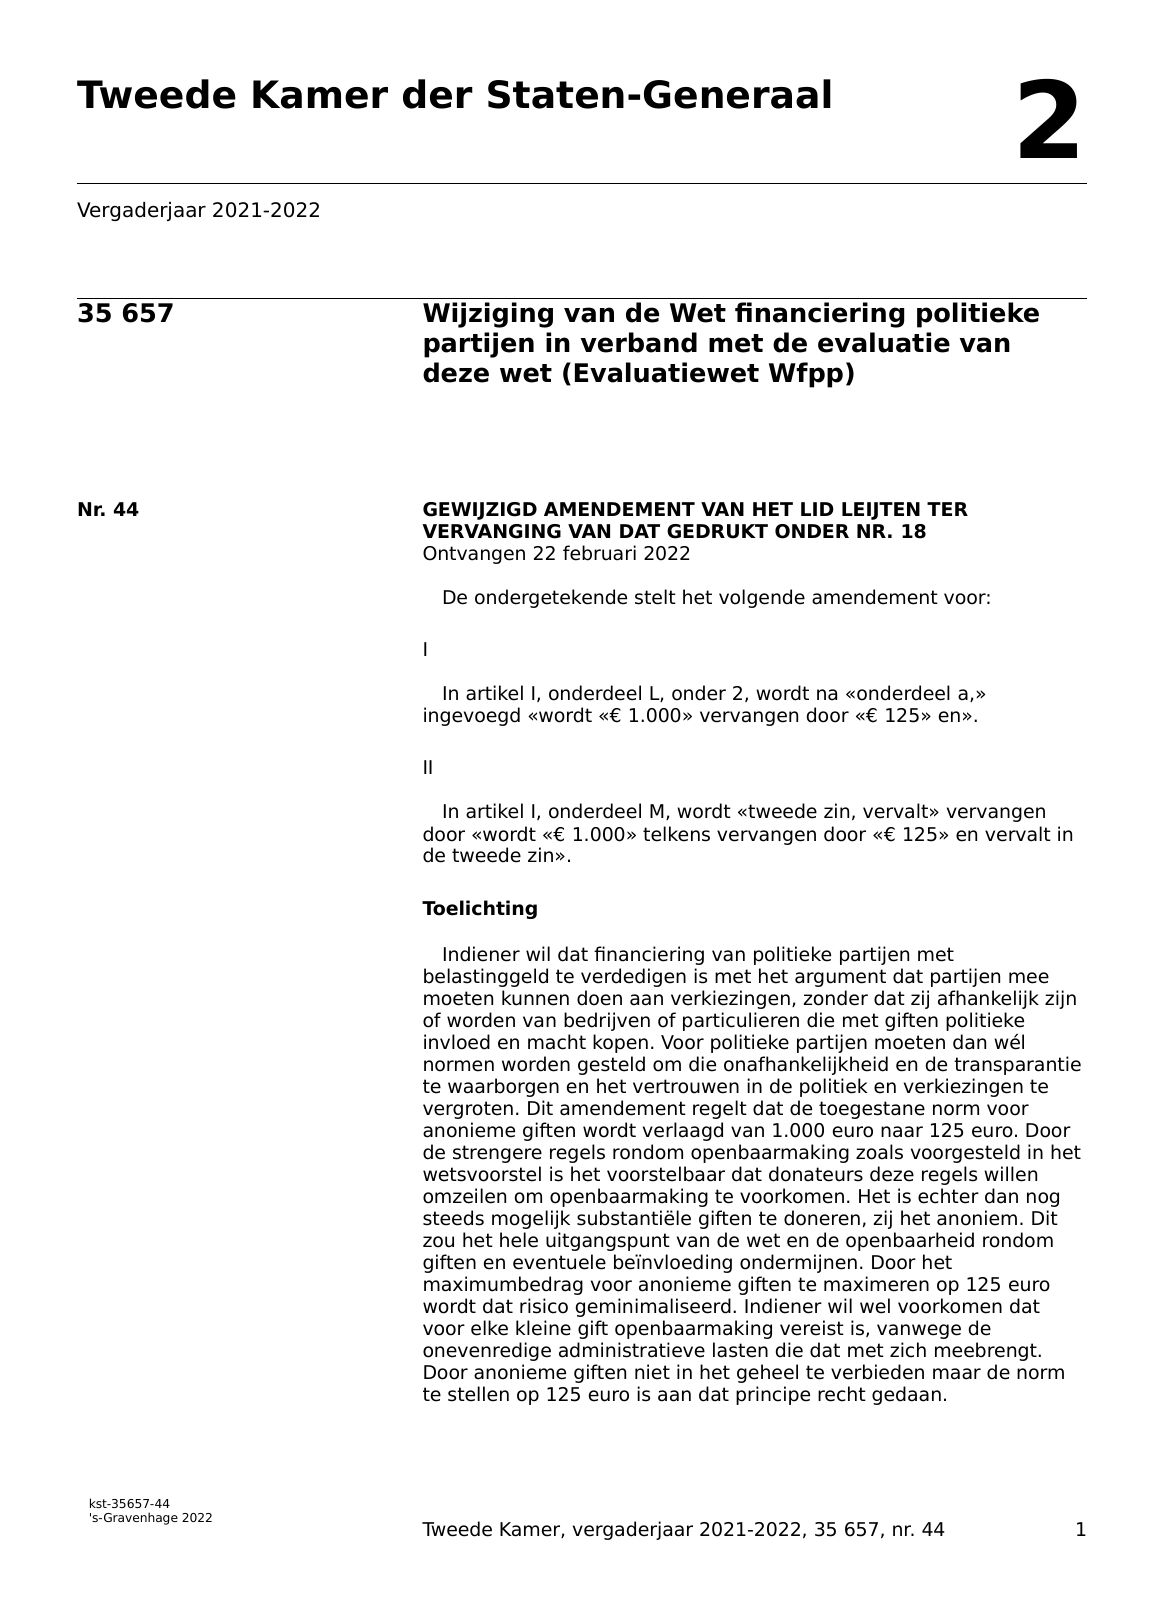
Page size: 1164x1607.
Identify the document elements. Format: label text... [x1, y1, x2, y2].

text De ondergetekende stelt het volgende amendement voor: [422, 587, 1087, 609]
text Indiener wil dat financiering van politieke partijen met belastinggeld te verdedigen is met het argument dat partijen mee moeten kunnen doen aan verkiezingen, zonder dat zij afhankelijk zijn of worden van bedrijven of particulieren die met giften politieke invloed en macht kopen. Voor politieke partijen moeten dan wél normen worden gesteld om die onafhankelijkheid en de transparantie te waarborgen en het vertrouwen in de politiek en verkiezingen te vergroten. Dit amendement regelt dat de toegestane norm voor anonieme giften wordt verlaagd van 1.000 euro naar 125 euro. Door de strengere regels rondom openbaarmaking zoals voorgesteld in het wetsvoorstel is het voorstelbaar dat donateurs deze regels willen omzeilen om openbaarmaking te voorkomen. Het is echter dan nog steeds mogelijk substantiële giften te doneren, zij het anoniem. Dit zou het hele uitgangspunt van de wet en de openbaarheid rondom giften en eventuele beïnvloeding ondermijnen. Door het maximumbedrag voor anonieme giften te maximeren op 125 euro wordt dat risico geminimaliseerd. Indiener wil wel voorkomen dat voor elke kleine gift openbaarmaking vereist is, vanwege de onevenredige administratieve lasten die dat met zich meebrengt. Door anonieme giften niet in het geheel te verbieden maar de norm te stellen op 125 euro is aan dat principe recht gedaan. [422, 944, 1087, 1406]
table_cell Vergaderjaar 2021-2022 [77, 184, 1087, 298]
subtitle 35 657 Wijziging van de Wet financiering politieke partijen in verband met de evaluatie van deze wet (Evaluatiewet Wfpp) [77, 299, 1087, 388]
text Ontvangen 22 februari 2022 [422, 543, 1087, 565]
text In artikel I, onderdeel M, wordt «tweede zin, vervalt» vervangen door «wordt «€ 1.000» telkens vervangen door «€ 125» en vervalt in de tweede zin». [422, 801, 1087, 867]
text 's-Gravenhage 2022 [88, 1511, 323, 1525]
subtitle I [422, 639, 1087, 661]
subtitle Nr. 44 GEWIJZIGD AMENDEMENT VAN HET LID LEIJTEN TER VERVANGING VAN DAT GEDRUKT ONDER NR. 18 [77, 499, 1087, 543]
subtitle II [422, 757, 1087, 779]
table_header 2 [886, 59, 1087, 183]
subtitle Toelichting [422, 897, 1087, 919]
text kst-35657-44 [88, 1497, 323, 1511]
text In artikel I, onderdeel L, onder 2, wordt na «onderdeel a,» ingevoegd «wordt «€ 1.000» vervangen door «€ 125» en». [422, 683, 1087, 727]
table_header Tweede Kamer der Staten-Generaal [77, 59, 886, 183]
